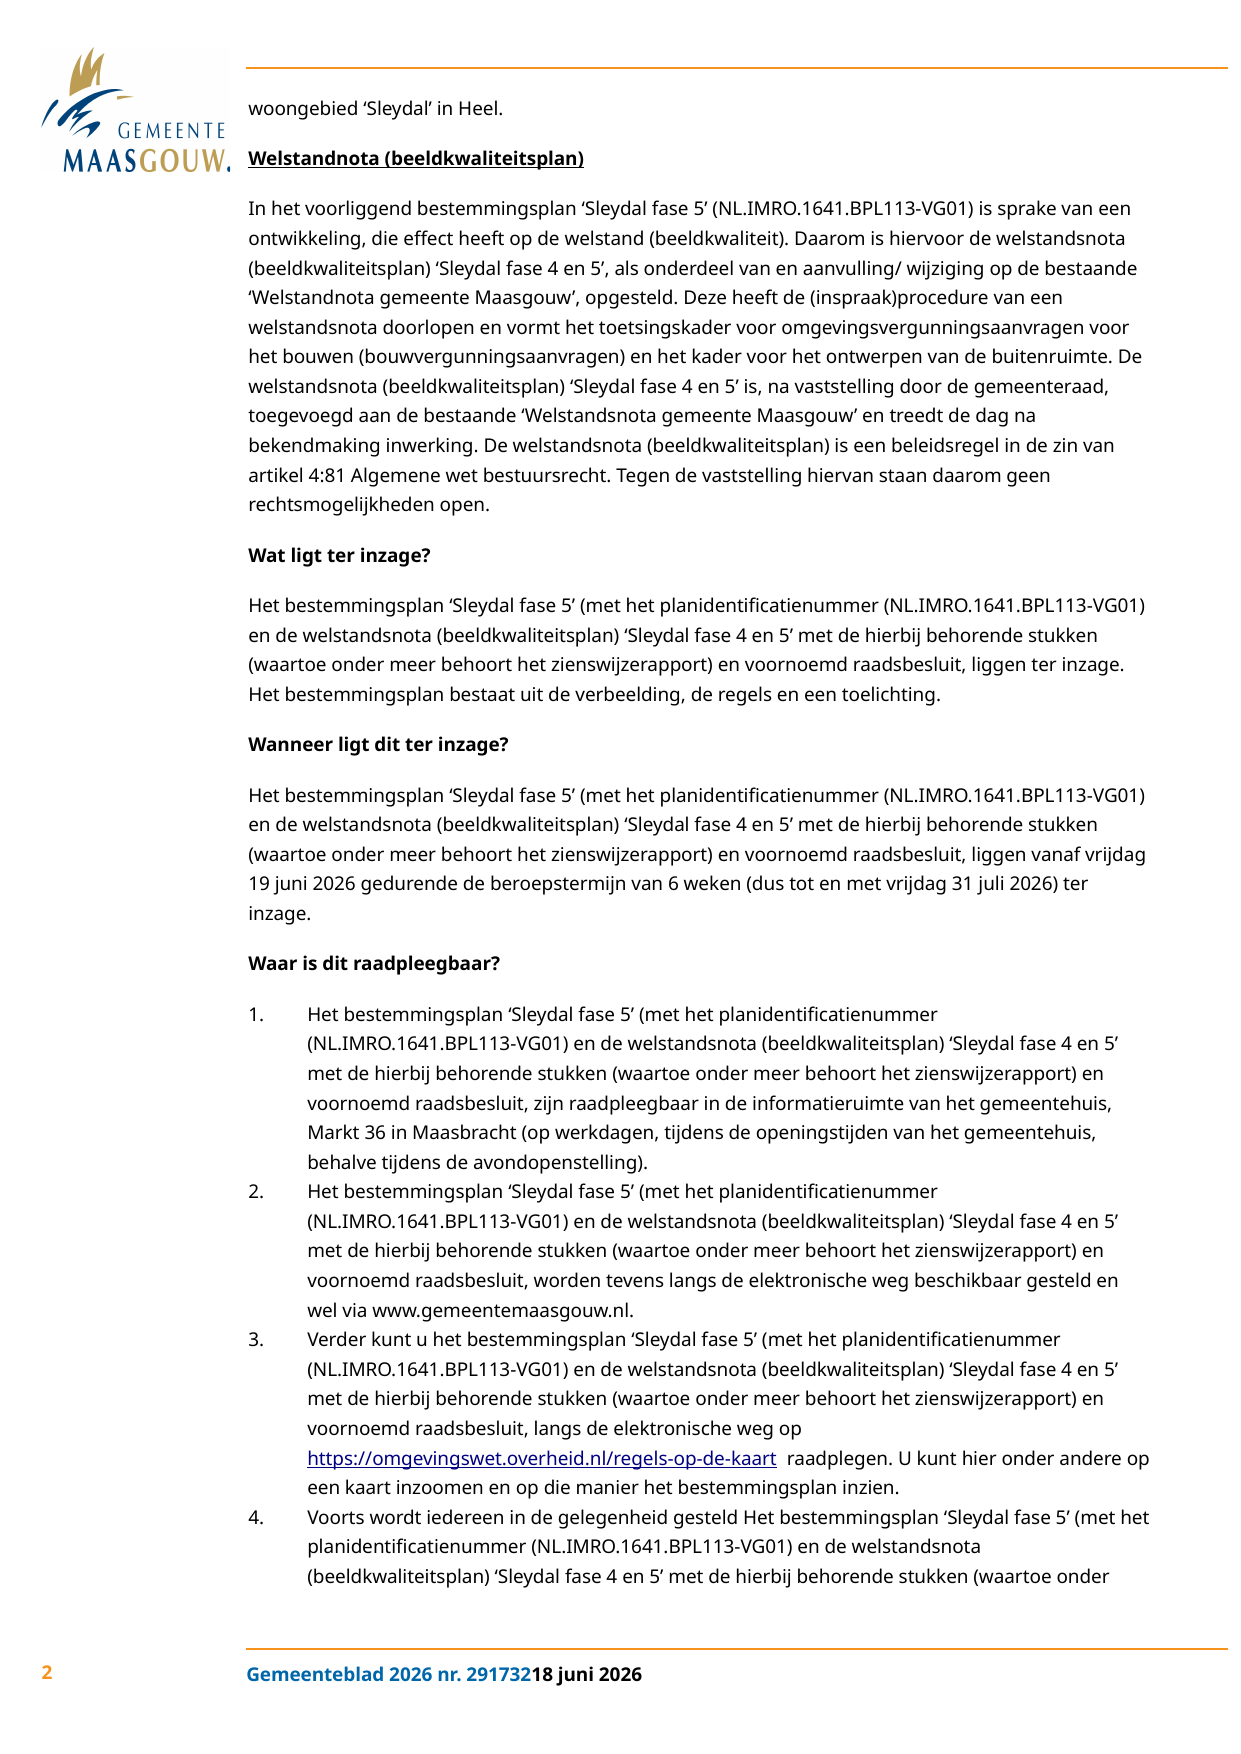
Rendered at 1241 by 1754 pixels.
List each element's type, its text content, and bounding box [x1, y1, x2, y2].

picture [41, 47, 231, 172]
text Wanneer ligt dit ter inzage? [248, 731, 1152, 757]
text Het bestemmingsplan ‘Sleydal fase 5’ (met het planidentificatienummer (NL.IMRO.1641.BPL113-VG01) en de welstandsnota (beeldkwaliteitsplan) ‘Sleydal fase 4 en 5’ met de hierbij behorende stukken (waartoe onder meer behoort het zienswijzerapport) en voornoemd raadsbesluit, liggen ter inzage. Het bestemmingsplan bestaat uit de verbeelding, de regels en een toelichting. [248, 592, 1152, 707]
text Het bestemmingsplan ‘Sleydal fase 5’ (met het planidentificatienummer (NL.IMRO.1641.BPL113-VG01) en de welstandsnota (beeldkwaliteitsplan) ‘Sleydal fase 4 en 5’ met de hierbij behorende stukken (waartoe onder meer behoort het zienswijzerapport) en voornoemd raadsbesluit, liggen vanaf vrijdag 19 juni 2026 gedurende de beroepstermijn van 6 weken (dus tot en met vrijdag 31 juli 2026) ter inzage. [248, 782, 1152, 926]
text Welstandnota (beeldkwaliteitsplan) [248, 145, 1152, 171]
text Waar is dit raadpleegbaar? [248, 951, 1152, 976]
list Het bestemmingsplan ‘Sleydal fase 5’ (met het planidentificatienummer (NL.IMRO.1641.BPL113-VG01) en de welstandsnota (beeldkwaliteitsplan) ‘Sleydal fase 4 en 5’ met de hierbij behorende stukken (waartoe onder meer behoort het zienswijzerapport) en voornoemd raadsbesluit, zijn raadpleegbaar in de informatieruimte van het gemeentehuis, Markt 36 in Maasbracht (op werkdagen, tijdens de openingstijden van het gemeentehuis, behalve tijdens de avondopenstelling). [248, 1001, 1152, 1175]
text Wat ligt ter inzage? [248, 542, 1152, 568]
text woongebied ‘Sleydal’ in Heel. [248, 95, 1152, 121]
list Het bestemmingsplan ‘Sleydal fase 5’ (met het planidentificatienummer (NL.IMRO.1641.BPL113-VG01) en de welstandsnota (beeldkwaliteitsplan) ‘Sleydal fase 4 en 5’ met de hierbij behorende stukken (waartoe onder meer behoort het zienswijzerapport) en voornoemd raadsbesluit, worden tevens langs de elektronische weg beschikbaar gesteld en wel via www.gemeentemaasgouw.nl. [248, 1178, 1152, 1323]
text In het voorliggend bestemmingsplan ‘Sleydal fase 5’ (NL.IMRO.1641.BPL113-VG01) is sprake van een ontwikkeling, die effect heeft op de welstand (beeldkwaliteit). Daarom is hiervoor de welstandsnota (beeldkwaliteitsplan) ‘Sleydal fase 4 en 5’, als onderdeel van en aanvulling/ wijziging op de bestaande ‘Welstandnota gemeente Maasgouw’, opgesteld. Deze heeft de (inspraak)procedure van een welstandsnota doorlopen en vormt het toetsingskader voor omgevingsvergunningsaanvragen voor het bouwen (bouwvergunningsaanvragen) en het kader voor het ontwerpen van de buitenruimte. De welstandsnota (beeldkwaliteitsplan) ‘Sleydal fase 4 en 5’ is, na vaststelling door de gemeenteraad, toegevoegd aan de bestaande ‘Welstandsnota gemeente Maasgouw’ en treedt de dag na bekendmaking inwerking. De welstandsnota (beeldkwaliteitsplan) is een beleidsregel in de zin van artikel 4:81 Algemene wet bestuursrecht. Tegen de vaststelling hiervan staan daarom geen rechtsmogelijkheden open. [248, 196, 1152, 517]
list Verder kunt u het bestemmingsplan ‘Sleydal fase 5’ (met het planidentificatienummer (NL.IMRO.1641.BPL113-VG01) en de welstandsnota (beeldkwaliteitsplan) ‘Sleydal fase 4 en 5’ met de hierbij behorende stukken (waartoe onder meer behoort het zienswijzerapport) en voornoemd raadsbesluit, langs de elektronische weg op https://omgevingswet.overheid.nl/regels-op-de-kaart raadplegen. U kunt hier onder andere op een kaart inzoomen en op die manier het bestemmingsplan inzien. [248, 1326, 1152, 1500]
list Voorts wordt iedereen in de gelegenheid gesteld Het bestemmingsplan ‘Sleydal fase 5’ (met het planidentificatienummer (NL.IMRO.1641.BPL113-VG01) en de welstandsnota (beeldkwaliteitsplan) ‘Sleydal fase 4 en 5’ met de hierbij behorende stukken (waartoe onder [248, 1504, 1152, 1589]
